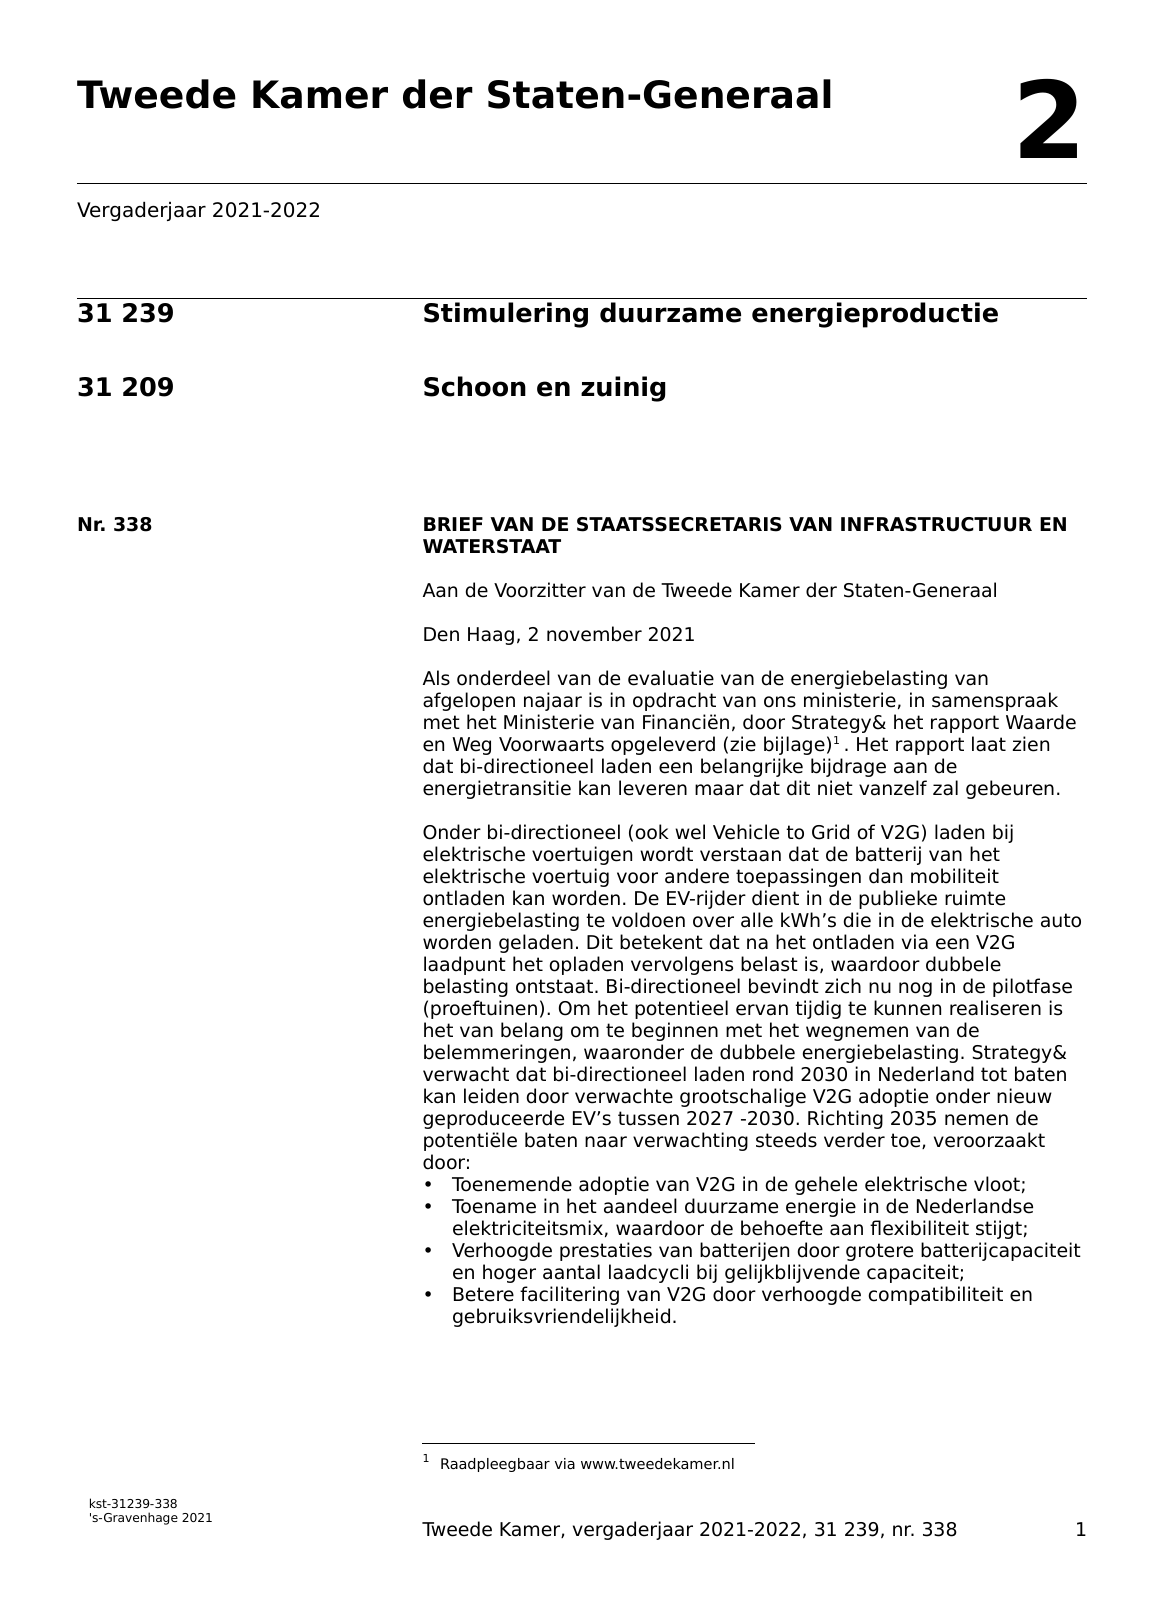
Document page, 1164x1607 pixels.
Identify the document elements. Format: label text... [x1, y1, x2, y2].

text Aan de Voorzitter van de Tweede Kamer der Staten-Generaal [422, 580, 1087, 602]
text Als onderdeel van de evaluatie van de energiebelasting van afgelopen najaar is in opdracht van ons ministerie, in samenspraak met het Ministerie van Financiën, door Strategy& het rapport Waarde en Weg Voorwaarts opgeleverd (zie bijlage). Het rapport laat zien dat bi-directioneel laden een belangrijke bijdrage aan de energietransitie kan leveren maar dat dit niet vanzelf zal gebeuren. [422, 668, 1087, 800]
text kst-31239-338 [88, 1497, 323, 1511]
subtitle 31 209 Schoon en zuinig [77, 373, 1087, 403]
text • Betere facilitering van V2G door verhoogde compatibiliteit en gebruiksvriendelijkheid. [422, 1284, 1087, 1328]
text • Toenemende adoptie van V2G in de gehele elektrische vloot; [422, 1174, 1087, 1196]
table_header Tweede Kamer der Staten-Generaal [77, 59, 886, 183]
table_cell Vergaderjaar 2021-2022 [77, 184, 1087, 298]
table_header 2 [886, 59, 1087, 183]
text • Toename in het aandeel duurzame energie in de Nederlandse elektriciteitsmix, waardoor de behoefte aan flexibiliteit stijgt; [422, 1196, 1087, 1240]
subtitle 31 239 Stimulering duurzame energieproductie [77, 299, 1087, 329]
text 's-Gravenhage 2021 [88, 1511, 323, 1525]
text • Verhoogde prestaties van batterijen door grotere batterijcapaciteit en hoger aantal laadcycli bij gelijkblijvende capaciteit; [422, 1240, 1087, 1284]
text Onder bi-directioneel (ook wel Vehicle to Grid of V2G) laden bij elektrische voertuigen wordt verstaan dat de batterij van het elektrische voertuig voor andere toepassingen dan mobiliteit ontladen kan worden. De EV-rijder dient in de publieke ruimte energiebelasting te voldoen over alle kWh’s die in de elektrische auto worden geladen. Dit betekent dat na het ontladen via een V2G laadpunt het opladen vervolgens belast is, waardoor dubbele belasting ontstaat. Bi-directioneel bevindt zich nu nog in de pilotfase (proeftuinen). Om het potentieel ervan tijdig te kunnen realiseren is het van belang om te beginnen met het wegnemen van de belemmeringen, waaronder de dubbele energiebelasting. Strategy& verwacht dat bi-directioneel laden rond 2030 in Nederland tot baten kan leiden door verwachte grootschalige V2G adoptie onder nieuw geproduceerde EV’s tussen 2027 -2030. Richting 2035 nemen de potentiële baten naar verwachting steeds verder toe, veroorzaakt door: [422, 822, 1087, 1174]
subtitle Nr. 338 BRIEF VAN DE STAATSSECRETARIS VAN INFRASTRUCTUUR EN WATERSTAAT [77, 514, 1087, 558]
text Den Haag, 2 november 2021 [422, 624, 1087, 646]
text Raadpleegbaar via www.tweedekamer.nl [422, 1452, 1087, 1474]
